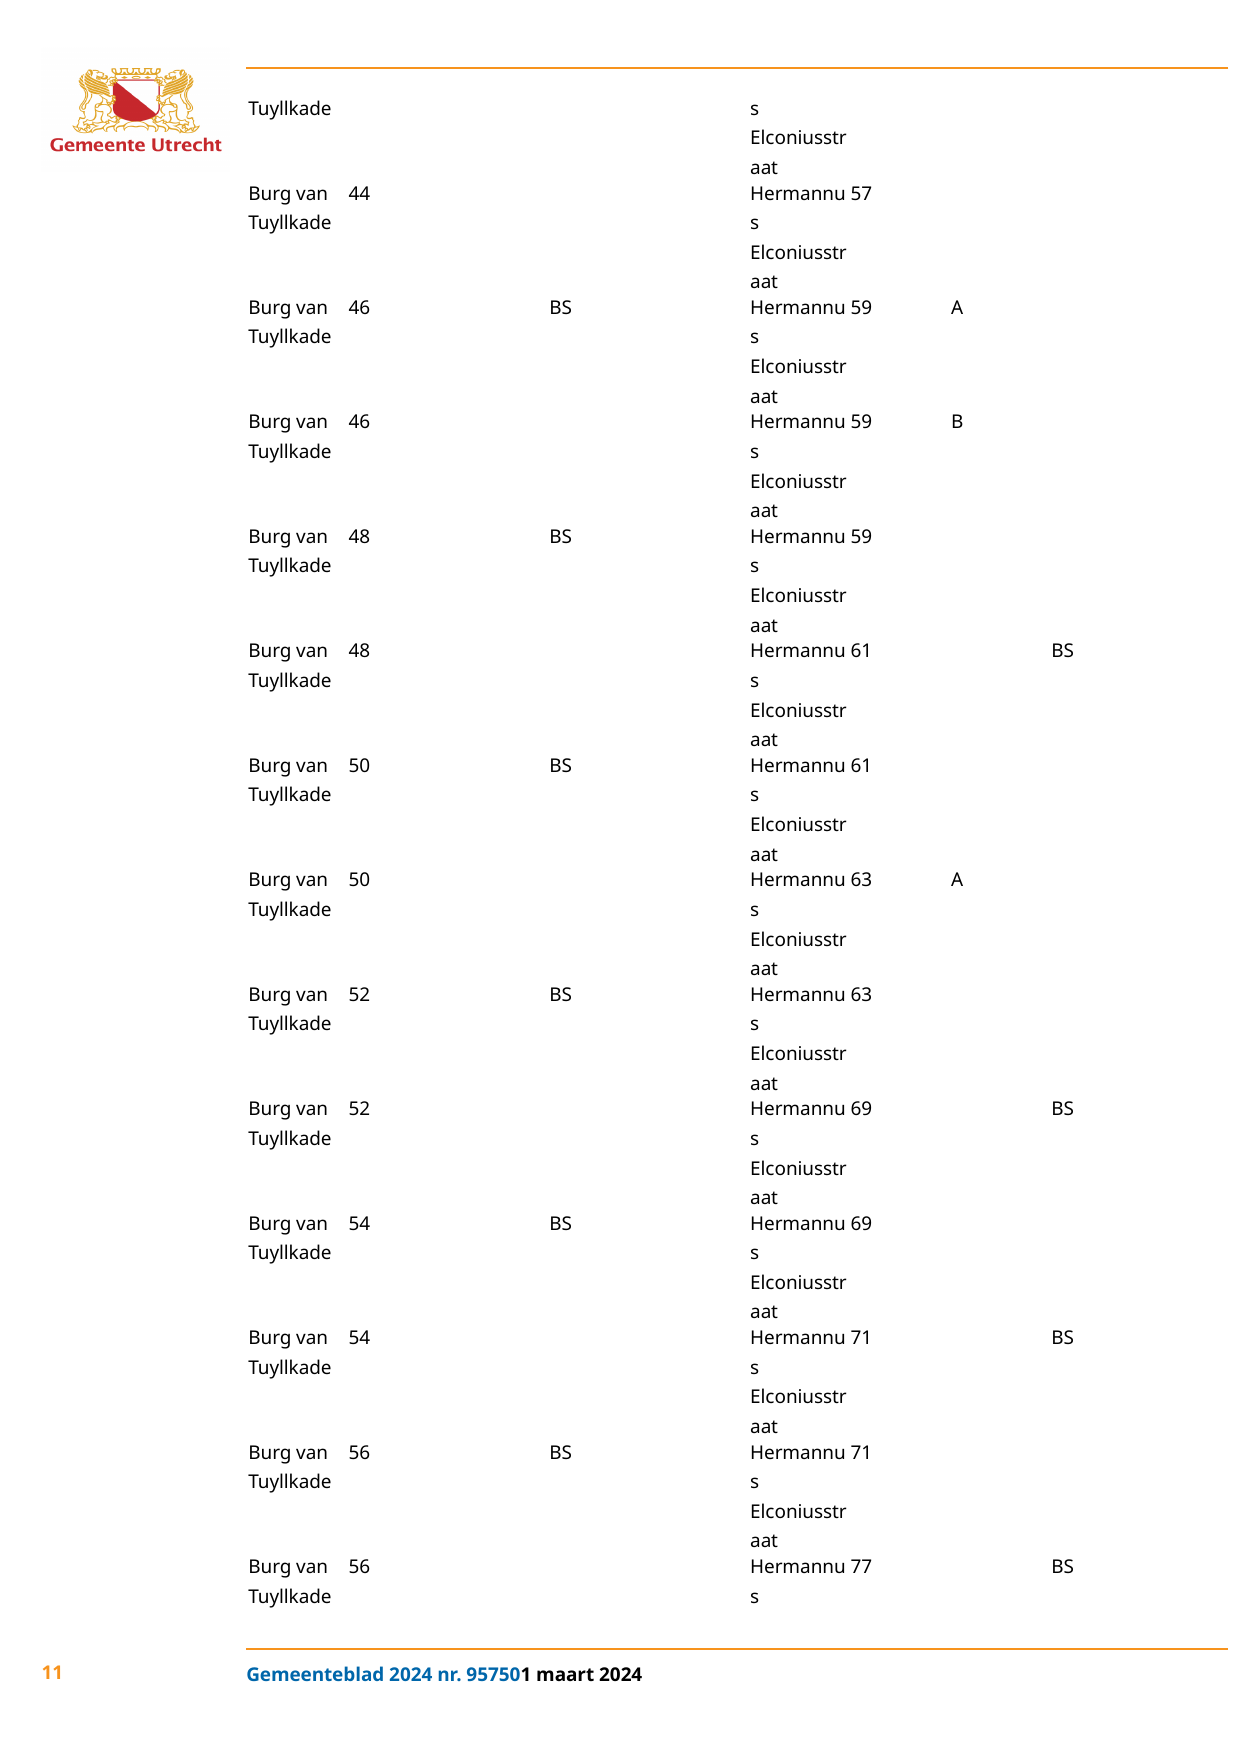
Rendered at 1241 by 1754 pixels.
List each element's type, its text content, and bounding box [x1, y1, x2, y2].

table_cell [449, 1210, 549, 1324]
table_cell [549, 95, 649, 180]
table_cell Hermannus Elconiusstraat [750, 1325, 850, 1439]
table_cell 52 [348, 981, 449, 1096]
table_cell 48 [348, 638, 449, 752]
table_cell Hermannus Elconiusstraat [750, 294, 850, 409]
table_cell BS [1051, 1554, 1152, 1609]
table_cell Burg van Tuyllkade [248, 638, 348, 752]
table_cell 54 [348, 1325, 449, 1439]
table_cell [449, 867, 549, 981]
table_cell [650, 1325, 750, 1439]
table_cell [1051, 95, 1152, 180]
table_cell 46 [348, 294, 449, 409]
table_cell 69 [850, 1210, 951, 1324]
table_cell [549, 638, 649, 752]
table_cell 54 [348, 1210, 449, 1324]
picture [41, 47, 231, 172]
table_cell BS [1051, 1096, 1152, 1210]
table_cell [549, 409, 649, 523]
table_cell 48 [348, 523, 449, 638]
table_cell [650, 523, 750, 638]
table_cell Burg van Tuyllkade [248, 1325, 348, 1439]
table_cell Burg van Tuyllkade [248, 180, 348, 294]
table_cell 59 [850, 409, 951, 523]
table_cell 61 [850, 752, 951, 867]
table_cell [951, 1439, 1051, 1553]
table_cell [951, 180, 1051, 294]
table_cell s Elconiusstraat [750, 95, 850, 180]
table_cell [449, 1096, 549, 1210]
table_cell [449, 523, 549, 638]
table_cell [348, 95, 449, 180]
table_cell [449, 95, 549, 180]
table_cell [1051, 294, 1152, 409]
table_cell 59 [850, 294, 951, 409]
table_cell Burg van Tuyllkade [248, 1554, 348, 1609]
table_cell [951, 752, 1051, 867]
table_cell Hermannus Elconiusstraat [750, 1210, 850, 1324]
table_cell 44 [348, 180, 449, 294]
table_cell [449, 1439, 549, 1553]
table_cell BS [549, 523, 649, 638]
table_cell Hermannus Elconiusstraat [750, 752, 850, 867]
table_cell Burg van Tuyllkade [248, 867, 348, 981]
table_cell [951, 981, 1051, 1096]
table_cell 57 [850, 180, 951, 294]
table_cell [650, 294, 750, 409]
table_cell [650, 867, 750, 981]
table_cell [449, 1554, 549, 1609]
table_cell B [951, 409, 1051, 523]
table_cell Hermannus Elconiusstraat [750, 867, 850, 981]
table_cell [549, 180, 649, 294]
table_cell Burg van Tuyllkade [248, 1096, 348, 1210]
table_cell [951, 523, 1051, 638]
table_cell [449, 1325, 549, 1439]
table_cell [1051, 752, 1152, 867]
table_cell [549, 1096, 649, 1210]
table_cell BS [1051, 638, 1152, 752]
table_cell [449, 180, 549, 294]
table_cell Hermannus [750, 1554, 850, 1609]
table_cell 52 [348, 1096, 449, 1210]
table_cell [449, 638, 549, 752]
table_cell [650, 409, 750, 523]
table_cell Burg van Tuyllkade [248, 1210, 348, 1324]
table_cell Burg van Tuyllkade [248, 409, 348, 523]
table_cell Burg van Tuyllkade [248, 752, 348, 867]
table_cell 71 [850, 1325, 951, 1439]
table_cell [650, 1439, 750, 1553]
table_cell Hermannus Elconiusstraat [750, 981, 850, 1096]
table_cell A [951, 867, 1051, 981]
table_cell [650, 1210, 750, 1324]
table_cell 46 [348, 409, 449, 523]
table_cell [650, 638, 750, 752]
table_cell [951, 638, 1051, 752]
table_cell [650, 1554, 750, 1609]
table_cell BS [549, 1439, 649, 1553]
table_cell 63 [850, 867, 951, 981]
table_cell BS [549, 1210, 649, 1324]
table_cell Burg van Tuyllkade [248, 981, 348, 1096]
table_cell 69 [850, 1096, 951, 1210]
table_cell [549, 867, 649, 981]
table_cell [449, 294, 549, 409]
table_cell [1051, 409, 1152, 523]
table_cell BS [549, 752, 649, 867]
table_cell Hermannus Elconiusstraat [750, 1096, 850, 1210]
table_cell [951, 95, 1051, 180]
table_cell [1051, 180, 1152, 294]
table_cell [449, 752, 549, 867]
table_cell Hermannus Elconiusstraat [750, 523, 850, 638]
table_cell BS [1051, 1325, 1152, 1439]
table_cell 63 [850, 981, 951, 1096]
table_cell 50 [348, 752, 449, 867]
table_cell [951, 1096, 1051, 1210]
table_cell 59 [850, 523, 951, 638]
table_cell [1051, 1439, 1152, 1553]
table_cell [951, 1325, 1051, 1439]
table_cell [951, 1210, 1051, 1324]
table_cell [650, 1096, 750, 1210]
table_cell [449, 981, 549, 1096]
table_cell Hermannus Elconiusstraat [750, 1439, 850, 1553]
table_cell [1051, 981, 1152, 1096]
table_cell [549, 1325, 649, 1439]
table_cell [549, 1554, 649, 1609]
table_cell 50 [348, 867, 449, 981]
table_cell [951, 1554, 1051, 1609]
table_cell Burg van Tuyllkade [248, 523, 348, 638]
table_cell BS [549, 294, 649, 409]
table_cell [650, 95, 750, 180]
table_cell [650, 180, 750, 294]
table_cell [449, 409, 549, 523]
table_cell Burg van Tuyllkade [248, 1439, 348, 1553]
table_cell Burg van Tuyllkade [248, 294, 348, 409]
table_cell [1051, 1210, 1152, 1324]
table_cell 56 [348, 1439, 449, 1553]
table_cell [1051, 867, 1152, 981]
table_cell BS [549, 981, 649, 1096]
table_cell Hermannus Elconiusstraat [750, 409, 850, 523]
table_cell [850, 95, 951, 180]
table_cell [650, 981, 750, 1096]
table_cell Hermannus Elconiusstraat [750, 180, 850, 294]
table_cell 77 [850, 1554, 951, 1609]
table_cell [1051, 523, 1152, 638]
table_cell 61 [850, 638, 951, 752]
table_cell A [951, 294, 1051, 409]
table_cell [650, 752, 750, 867]
table_cell Hermannus Elconiusstraat [750, 638, 850, 752]
table_cell 56 [348, 1554, 449, 1609]
table_cell 71 [850, 1439, 951, 1553]
table_cell Tuyllkade [248, 95, 348, 180]
